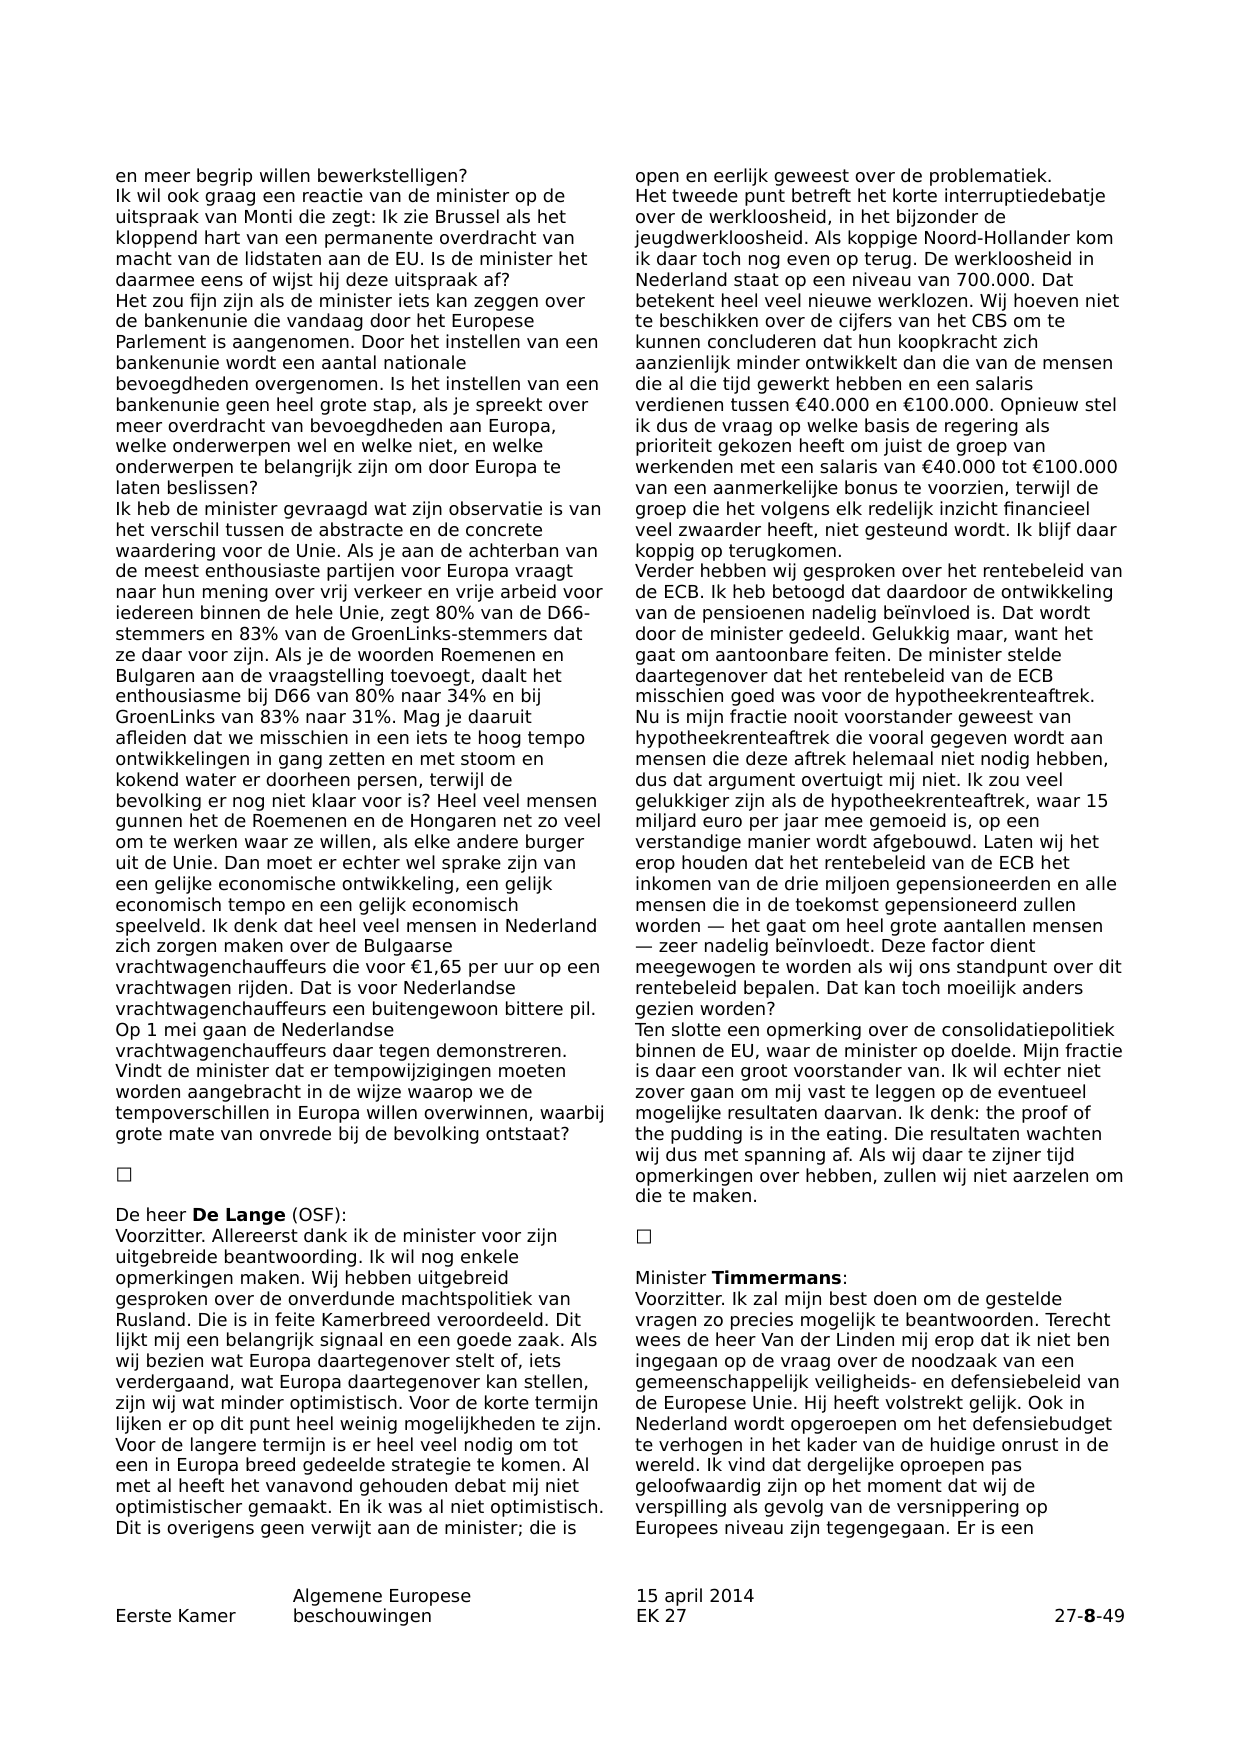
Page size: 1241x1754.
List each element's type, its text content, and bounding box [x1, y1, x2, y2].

text Voorzitter. Allereerst dank ik de minister voor zijn uitgebreide beantwoording. Ik wil nog enkele opmerkingen maken. Wij hebben uitgebreid gesproken over de onverdunde machtspolitiek van Rusland. Die is in feite Kamerbreed veroordeeld. Dit lijkt mij een belangrijk signaal en een goede zaak. Als wij bezien wat Europa daartegenover stelt of, iets verdergaand, wat Europa daartegenover kan stellen, zijn wij wat minder optimistisch. Voor de korte termijn lijken er op dit punt heel weinig mogelijkheden te zijn. Voor de langere termijn is er heel veel nodig om tot een in Europa breed gedeelde strategie te komen. Al met al heeft het vanavond gehouden debat mij niet optimistischer gemaakt. En ik was al niet optimistisch. Dit is overigens geen verwijt aan de minister; die is [115, 1226, 605, 1538]
text Voorzitter. Ik zal mijn best doen om de gestelde vragen zo precies mogelijk te beantwoorden. Terecht wees de heer Van der Linden mij erop dat ik niet ben ingegaan op de vraag over de noodzaak van een gemeenschappelijk veiligheids- en defensiebeleid van de Europese Unie. Hij heeft volstrekt gelijk. Ook in Nederland wordt opgeroepen om het defensiebudget te verhogen in het kader van de huidige onrust in de wereld. Ik vind dat dergelijke oproepen pas geloofwaardig zijn op het moment dat wij de verspilling als gevolg van de versnippering op Europees niveau zijn tegengegaan. Er is een [635, 1288, 1125, 1538]
text Ik wil ook graag een reactie van de minister op de uitspraak van Monti die zegt: Ik zie Brussel als het kloppend hart van een permanente overdracht van macht van de lidstaten aan de EU. Is de minister het daarmee eens of wijst hij deze uitspraak af? [115, 186, 605, 290]
text ⬜ [635, 1227, 1125, 1248]
text Het tweede punt betreft het korte interruptiedebatje over de werkloosheid, in het bijzonder de jeugdwerkloosheid. Als koppige Noord-Hollander kom ik daar toch nog even op terug. De werkloosheid in Nederland staat op een niveau van 700.000. Dat betekent heel veel nieuwe werklozen. Wij hoeven niet te beschikken over de cijfers van het CBS om te kunnen concluderen dat hun koopkracht zich aanzienlijk minder ontwikkelt dan die van de mensen die al die tijd gewerkt hebben en een salaris verdienen tussen €40.000 en €100.000. Opnieuw stel ik dus de vraag op welke basis de regering als prioriteit gekozen heeft om juist de groep van werkenden met een salaris van €40.000 tot €100.000 van een aanmerkelijke bonus te voorzien, terwijl de groep die het volgens elk redelijk inzicht financieel veel zwaarder heeft, niet gesteund wordt. Ik blijf daar koppig op terugkomen. [635, 186, 1125, 561]
text Het zou fijn zijn als de minister iets kan zeggen over de bankenunie die vandaag door het Europese Parlement is aangenomen. Door het instellen van een bankenunie wordt een aantal nationale bevoegdheden overgenomen. Is het instellen van een bankenunie geen heel grote stap, als je spreekt over meer overdracht van bevoegdheden aan Europa, welke onderwerpen wel en welke niet, en welke onderwerpen te belangrijk zijn om door Europa te laten beslissen? [115, 290, 605, 499]
text Verder hebben wij gesproken over het rentebeleid van de ECB. Ik heb betoogd dat daardoor de ontwikkeling van de pensioenen nadelig beïnvloed is. Dat wordt door de minister gedeeld. Gelukkig maar, want het gaat om aantoonbare feiten. De minister stelde daartegenover dat het rentebeleid van de ECB misschien goed was voor de hypotheekrenteaftrek. Nu is mijn fractie nooit voorstander geweest van hypotheekrenteaftrek die vooral gegeven wordt aan mensen die deze aftrek helemaal niet nodig hebben, dus dat argument overtuigt mij niet. Ik zou veel gelukkiger zijn als de hypotheekrenteaftrek, waar 15 miljard euro per jaar mee gemoeid is, op een verstandige manier wordt afgebouwd. Laten wij het erop houden dat het rentebeleid van de ECB het inkomen van de drie miljoen gepensioneerden en alle mensen die in de toekomst gepensioneerd zullen worden — het gaat om heel grote aantallen mensen — zeer nadelig beïnvloedt. Deze factor dient meegewogen te worden als wij ons standpunt over dit rentebeleid bepalen. Dat kan toch moeilijk anders gezien worden? [635, 561, 1125, 1019]
text ⬜ [115, 1164, 605, 1185]
text Ten slotte een opmerking over de consolidatiepolitiek binnen de EU, waar de minister op doelde. Mijn fractie is daar een groot voorstander van. Ik wil echter niet zover gaan om mij vast te leggen op de eventueel mogelijke resultaten daarvan. Ik denk: the proof of the pudding is in the eating. Die resultaten wachten wij dus met spanning af. Als wij daar te zijner tijd opmerkingen over hebben, zullen wij niet aarzelen om die te maken. [635, 1019, 1125, 1207]
text De heer De Lange (OSF): [115, 1205, 605, 1226]
text Ik heb de minister gevraagd wat zijn observatie is van het verschil tussen de abstracte en de concrete waardering voor de Unie. Als je aan de achterban van de meest enthousiaste partijen voor Europa vraagt naar hun mening over vrij verkeer en vrije arbeid voor iedereen binnen de hele Unie, zegt 80% van de D66-stemmers en 83% van de GroenLinks-stemmers dat ze daar voor zijn. Als je de woorden Roemenen en Bulgaren aan de vraagstelling toevoegt, daalt het enthousiasme bij D66 van 80% naar 34% en bij GroenLinks van 83% naar 31%. Mag je daaruit afleiden dat we misschien in een iets te hoog tempo ontwikkelingen in gang zetten en met stoom en kokend water er doorheen persen, terwijl de bevolking er nog niet klaar voor is? Heel veel mensen gunnen het de Roemenen en de Hongaren net zo veel om te werken waar ze willen, als elke andere burger uit de Unie. Dan moet er echter wel sprake zijn van een gelijke economische ontwikkeling, een gelijk economisch tempo en een gelijk economisch speelveld. Ik denk dat heel veel mensen in Nederland zich zorgen maken over de Bulgaarse vrachtwagenchauffeurs die voor €1,65 per uur op een vrachtwagen rijden. Dat is voor Nederlandse vrachtwagenchauffeurs een buitengewoon bittere pil. Op 1 mei gaan de Nederlandse vrachtwagenchauffeurs daar tegen demonstreren. Vindt de minister dat er tempowijzigingen moeten worden aangebracht in de wijze waarop we de tempoverschillen in Europa willen overwinnen, waarbij grote mate van onvrede bij de bevolking ontstaat? [115, 499, 605, 1144]
text en meer begrip willen bewerkstelligen? [115, 165, 605, 186]
text open en eerlijk geweest over de problematiek. [635, 165, 1125, 186]
text Minister Timmermans: [635, 1268, 1125, 1288]
